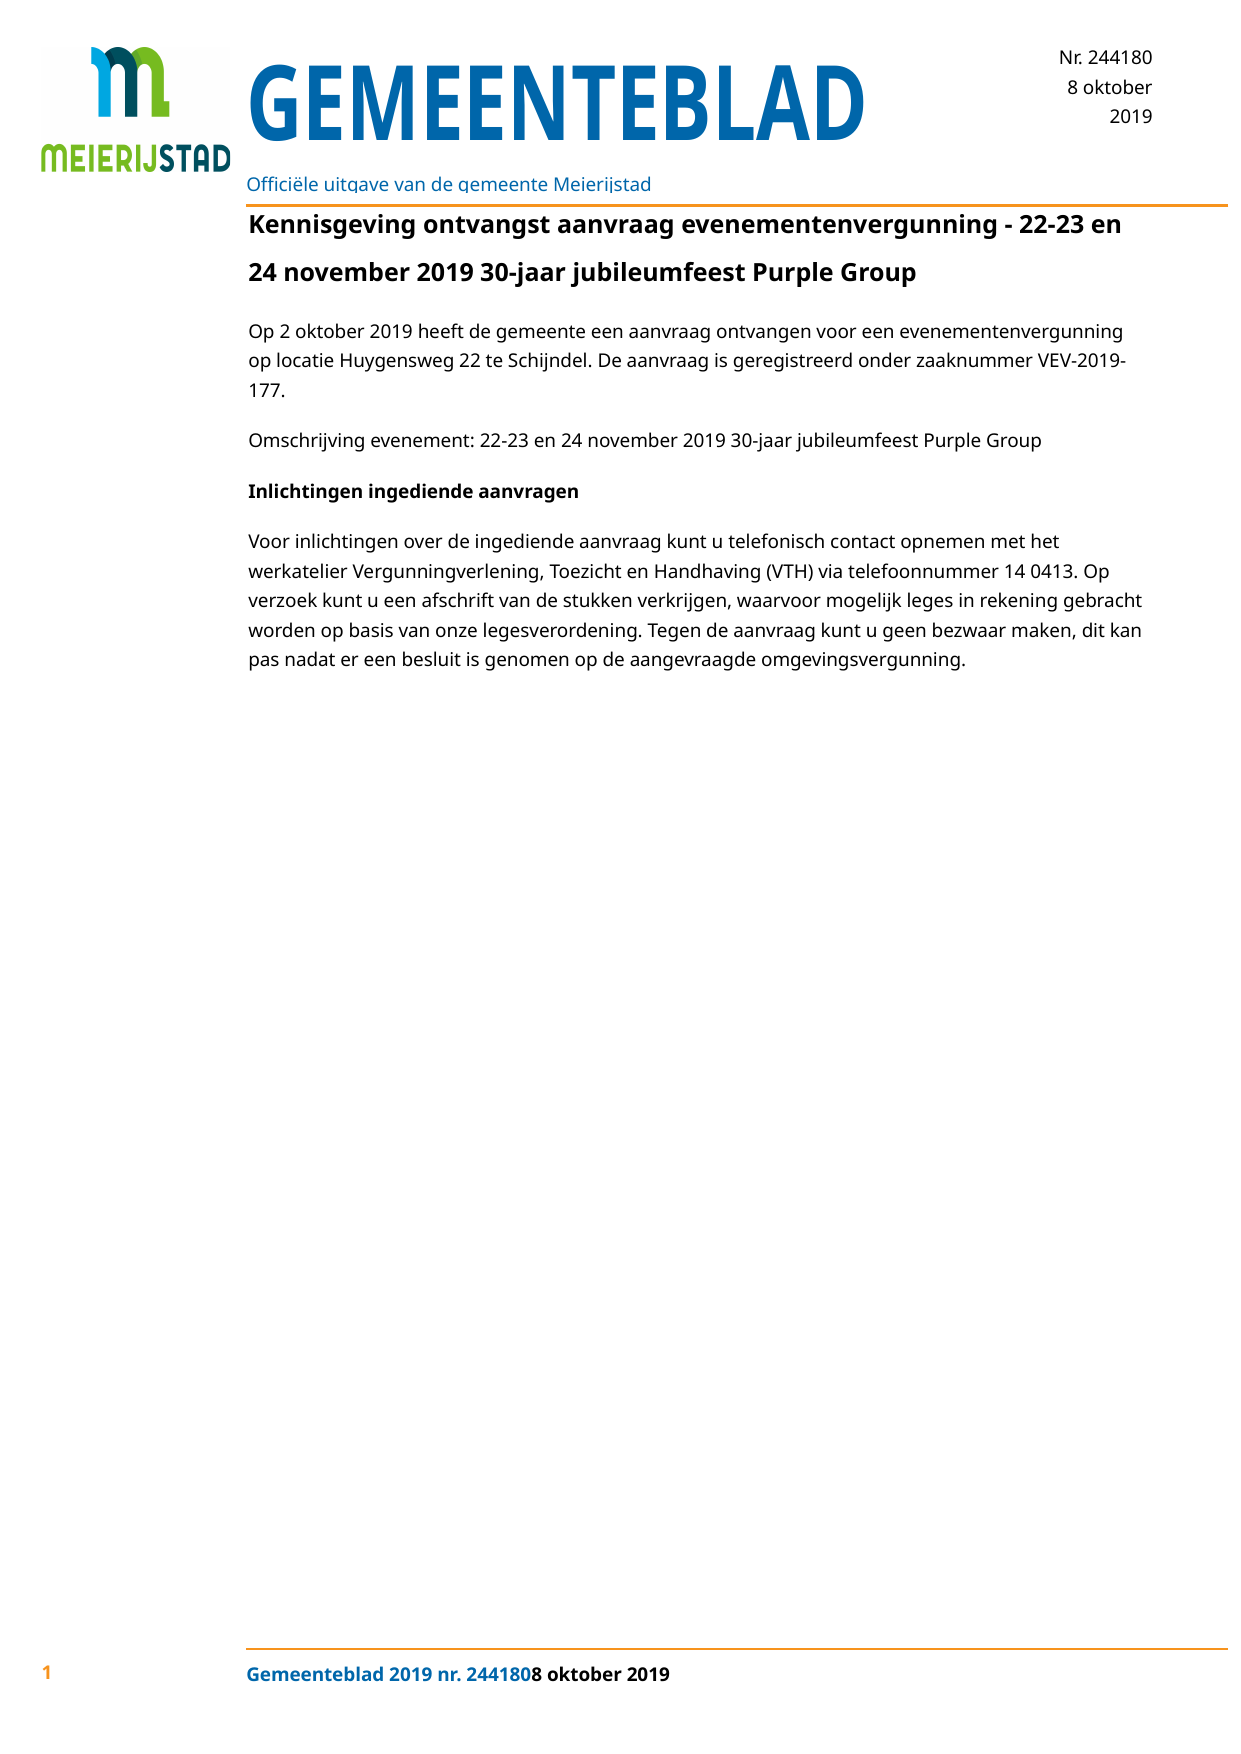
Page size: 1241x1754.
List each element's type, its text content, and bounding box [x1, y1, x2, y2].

text Kennisgeving ontvangst aanvraag evenementenvergunning - 22-23 en 24 november 2019 30-jaar jubileumfeest Purple Group [248, 207, 1152, 288]
text Voor inlichtingen over de ingediende aanvraag kunt u telefonisch contact opnemen met het werkatelier Vergunningverlening, Toezicht en Handhaving (VTH) via telefoonnummer 14 0413. Op verzoek kunt u een afschrift van de stukken verkrijgen, waarvoor mogelijk leges in rekening gebracht worden op basis van onze legesverordening. Tegen de aanvraag kunt u geen bezwaar maken, dit kan pas nadat er een besluit is genomen op de aangevraagde omgevingsvergunning. [248, 528, 1152, 672]
picture [41, 47, 231, 172]
text Op 2 oktober 2019 heeft de gemeente een aanvraag ontvangen voor een evenementenvergunning op locatie Huygensweg 22 te Schijndel. De aanvraag is geregistreerd onder zaaknummer VEV-2019-177. [248, 318, 1152, 403]
text Omschrijving evenement: 22-23 en 24 november 2019 30-jaar jubileumfeest Purple Group [248, 427, 1152, 453]
text Inlichtingen ingediende aanvragen [248, 478, 1152, 504]
